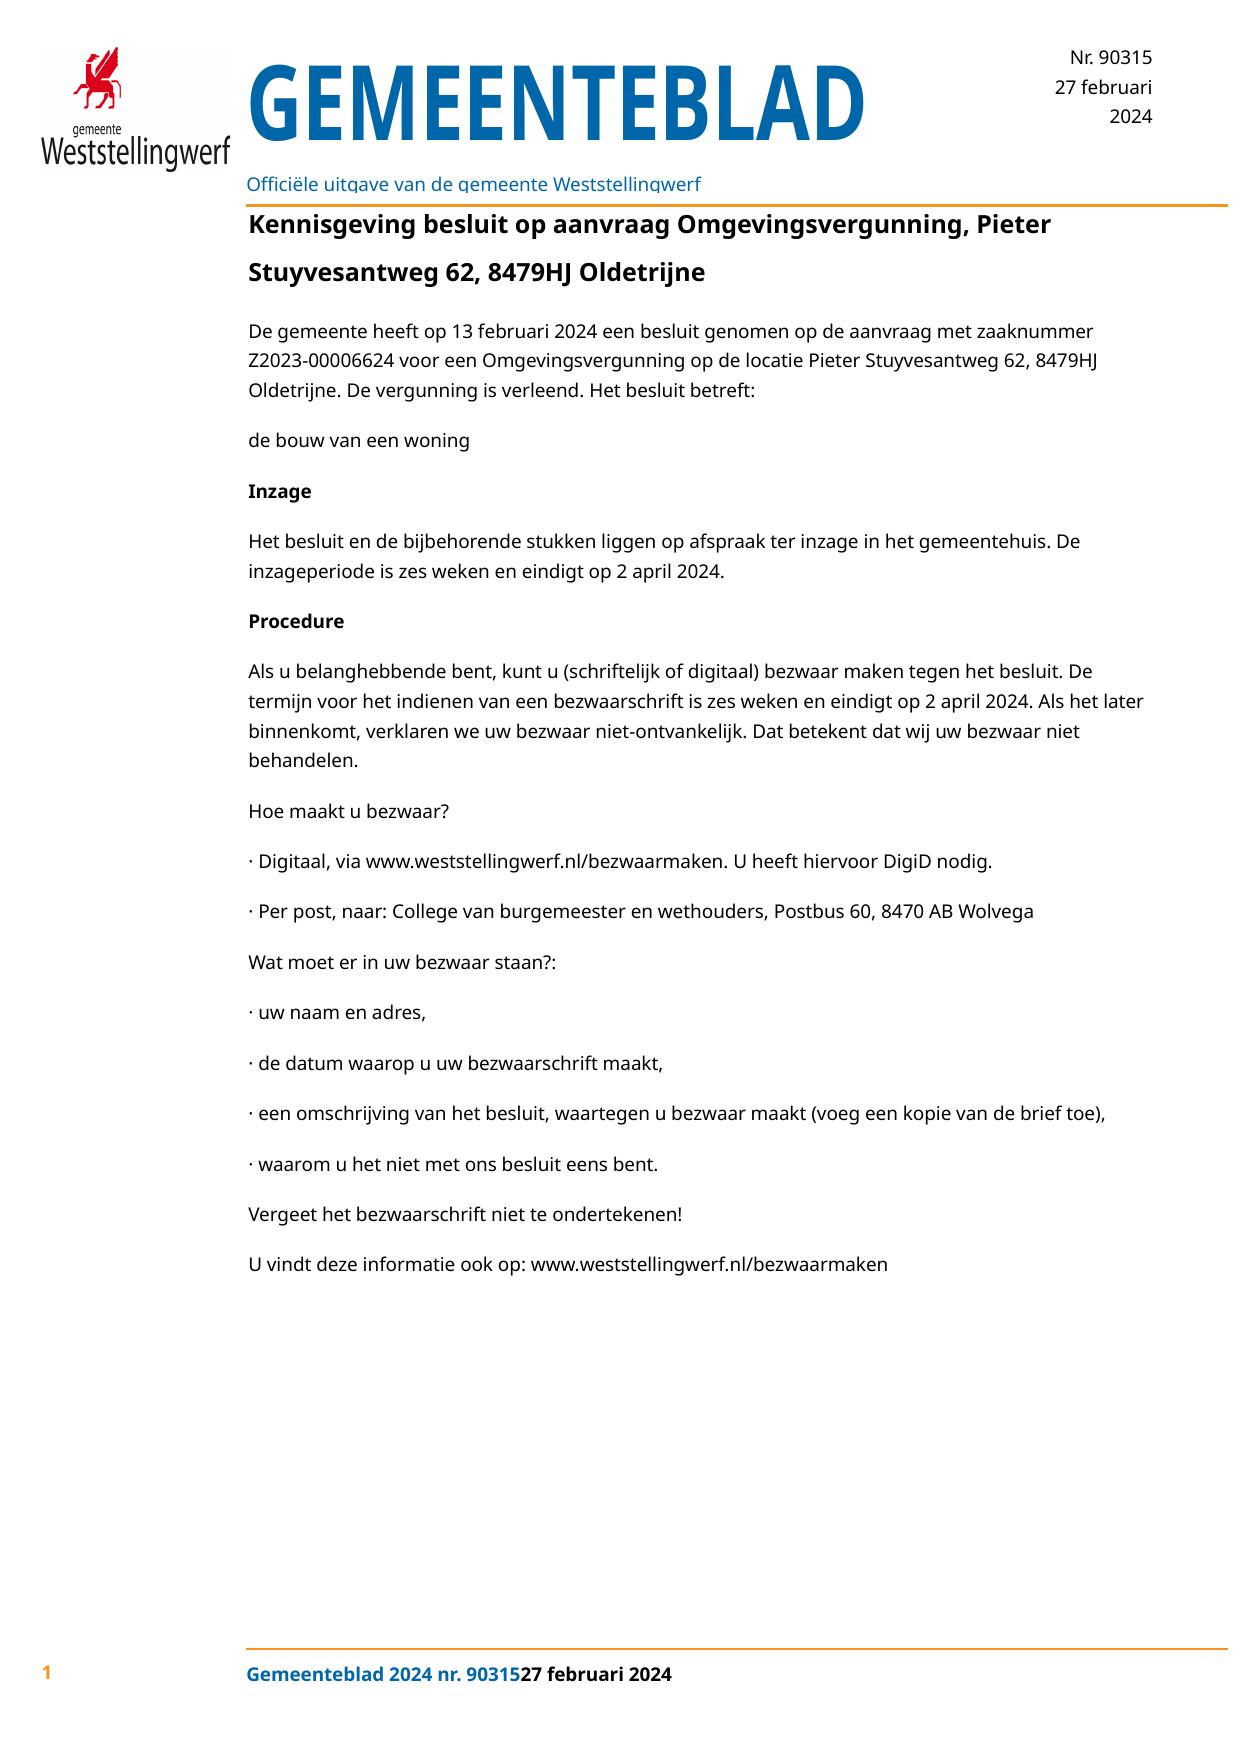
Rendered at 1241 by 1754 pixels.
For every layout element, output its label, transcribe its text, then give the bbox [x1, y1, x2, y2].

text · een omschrijving van het besluit, waartegen u bezwaar maakt (voeg een kopie van de brief toe), [248, 1100, 1152, 1126]
text Procedure [248, 608, 1152, 634]
text De gemeente heeft op 13 februari 2024 een besluit genomen op de aanvraag met zaaknummer Z2023-00006624 voor een Omgevingsvergunning op de locatie Pieter Stuyvesantweg 62, 8479HJ Oldetrijne. De vergunning is verleend. Het besluit betreft: [248, 318, 1152, 403]
text Vergeet het bezwaarschrift niet te ondertekenen! [248, 1201, 1152, 1227]
text · waarom u het niet met ons besluit eens bent. [248, 1151, 1152, 1177]
text · Digitaal, via www.weststellingwerf.nl/bezwaarmaken. U heeft hiervoor DigiD nodig. [248, 848, 1152, 874]
text · Per post, naar: College van burgemeester en wethouders, Postbus 60, 8470 AB Wolvega [248, 899, 1152, 924]
text Kennisgeving besluit op aanvraag Omgevingsvergunning, Pieter Stuyvesantweg 62, 8479HJ Oldetrijne [248, 207, 1152, 288]
text U vindt deze informatie ook op: www.weststellingwerf.nl/bezwaarmaken [248, 1252, 1152, 1277]
text de bouw van een woning [248, 427, 1152, 453]
text · uw naam en adres, [248, 999, 1152, 1025]
text · de datum waarop u uw bezwaarschrift maakt, [248, 1050, 1152, 1076]
text Hoe maakt u bezwaar? [248, 798, 1152, 824]
text Als u belanghebbende bent, kunt u (schriftelijk of digitaal) bezwaar maken tegen het besluit. De termijn voor het indienen van een bezwaarschrift is zes weken en eindigt op 2 april 2024. Als het later binnenkomt, verklaren we uw bezwaar niet-ontvankelijk. Dat betekent dat wij uw bezwaar niet behandelen. [248, 659, 1152, 773]
text Het besluit en de bijbehorende stukken liggen op afspraak ter inzage in het gemeentehuis. De inzageperiode is zes weken en eindigt op 2 april 2024. [248, 528, 1152, 584]
picture [41, 47, 231, 172]
text Inzage [248, 478, 1152, 504]
text Wat moet er in uw bezwaar staan?: [248, 949, 1152, 975]
